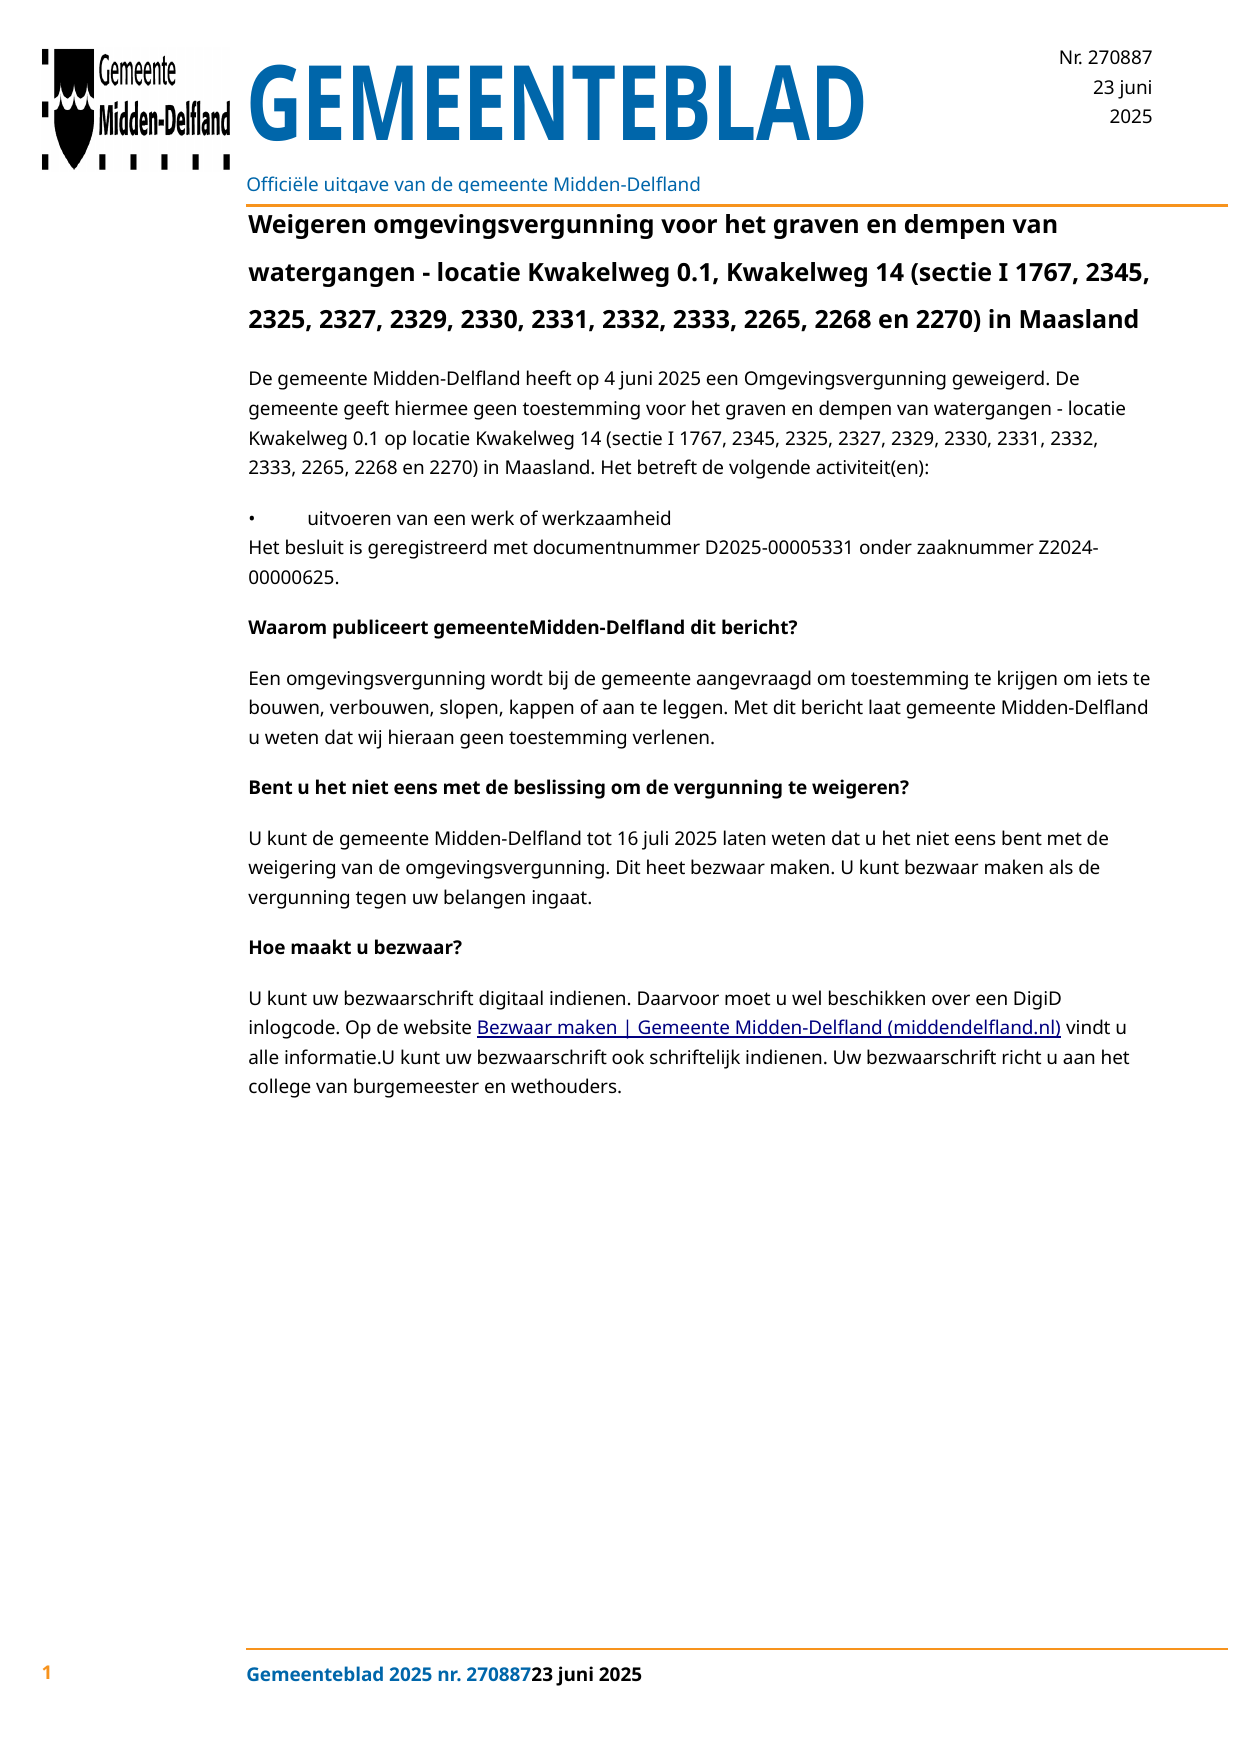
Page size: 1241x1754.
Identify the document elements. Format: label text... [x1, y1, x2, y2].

text Weigeren omgevingsvergunning voor het graven en dempen van watergangen - locatie Kwakelweg 0.1, Kwakelweg 14 (sectie I 1767, 2345, 2325, 2327, 2329, 2330, 2331, 2332, 2333, 2265, 2268 en 2270) in Maasland [248, 207, 1152, 336]
list uitvoeren van een werk of werkzaamheid [248, 505, 1152, 530]
picture [41, 47, 231, 172]
text Waarom publiceert gemeenteMidden-Delfland dit bericht? [248, 614, 1152, 640]
text U kunt uw bezwaarschrift digitaal indienen. Daarvoor moet u wel beschikken over een DigiD inlogcode. Op de website Bezwaar maken | Gemeente Midden-Delfland (middendelfland.nl) vindt u alle informatie.U kunt uw bezwaarschrift ook schriftelijk indienen. Uw bezwaarschrift richt u aan het college van burgemeester en wethouders. [248, 985, 1152, 1099]
text De gemeente Midden-Delfland heeft op 4 juni 2025 een Omgevingsvergunning geweigerd. De gemeente geeft hiermee geen toestemming voor het graven en dempen van watergangen - locatie Kwakelweg 0.1 op locatie Kwakelweg 14 (sectie I 1767, 2345, 2325, 2327, 2329, 2330, 2331, 2332, 2333, 2265, 2268 en 2270) in Maasland. Het betreft de volgende activiteit(en): [248, 366, 1152, 480]
text Hoe maakt u bezwaar? [248, 934, 1152, 960]
text Het besluit is geregistreerd met documentnummer D2025-00005331 onder zaaknummer Z2024-00000625. [248, 534, 1152, 589]
text Een omgevingsvergunning wordt bij de gemeente aangevraagd om toestemming te krijgen om iets te bouwen, verbouwen, slopen, kappen of aan te leggen. Met dit bericht laat gemeente Midden-Delfland u weten dat wij hieraan geen toestemming verlenen. [248, 665, 1152, 749]
text Bent u het niet eens met de beslissing om de vergunning te weigeren? [248, 774, 1152, 800]
text U kunt de gemeente Midden-Delfland tot 16 juli 2025 laten weten dat u het niet eens bent met de weigering van de omgevingsvergunning. Dit heet bezwaar maken. U kunt bezwaar maken als de vergunning tegen uw belangen ingaat. [248, 825, 1152, 909]
